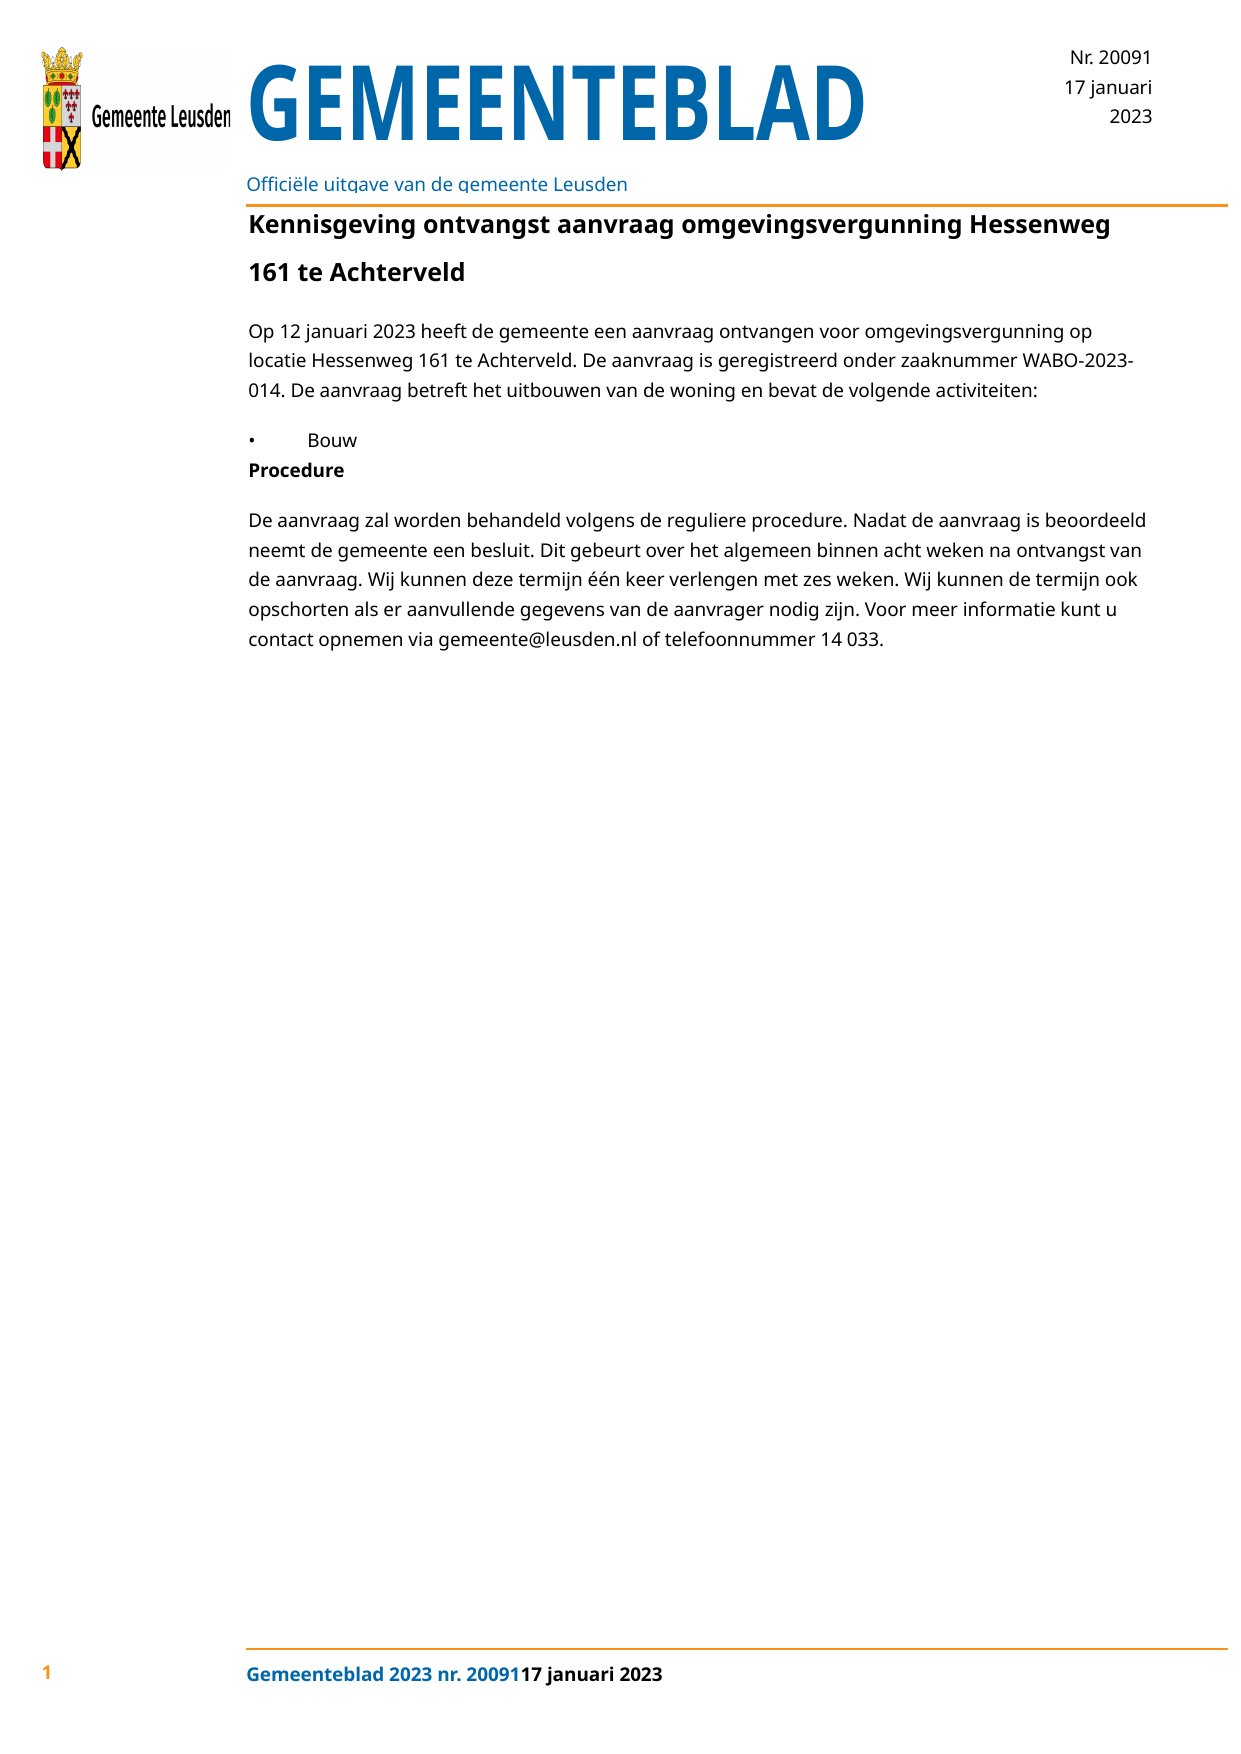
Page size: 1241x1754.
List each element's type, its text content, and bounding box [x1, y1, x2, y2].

text Procedure [248, 457, 1152, 483]
text De aanvraag zal worden behandeld volgens de reguliere procedure. Nadat de aanvraag is beoordeeld neemt de gemeente een besluit. Dit gebeurt over het algemeen binnen acht weken na ontvangst van de aanvraag. Wij kunnen deze termijn één keer verlengen met zes weken. Wij kunnen de termijn ook opschorten als er aanvullende gegevens van de aanvrager nodig zijn. Voor meer informatie kunt u contact opnemen via gemeente@leusden.nl of telefoonnummer 14 033. [248, 507, 1152, 652]
text Op 12 januari 2023 heeft de gemeente een aanvraag ontvangen voor omgevingsvergunning op locatie Hessenweg 161 te Achterveld. De aanvraag is geregistreerd onder zaaknummer WABO-2023-014. De aanvraag betreft het uitbouwen van de woning en bevat de volgende activiteiten: [248, 318, 1152, 403]
text Kennisgeving ontvangst aanvraag omgevingsvergunning Hessenweg 161 te Achterveld [248, 207, 1152, 288]
picture [41, 47, 231, 172]
list Bouw [248, 427, 1152, 453]
